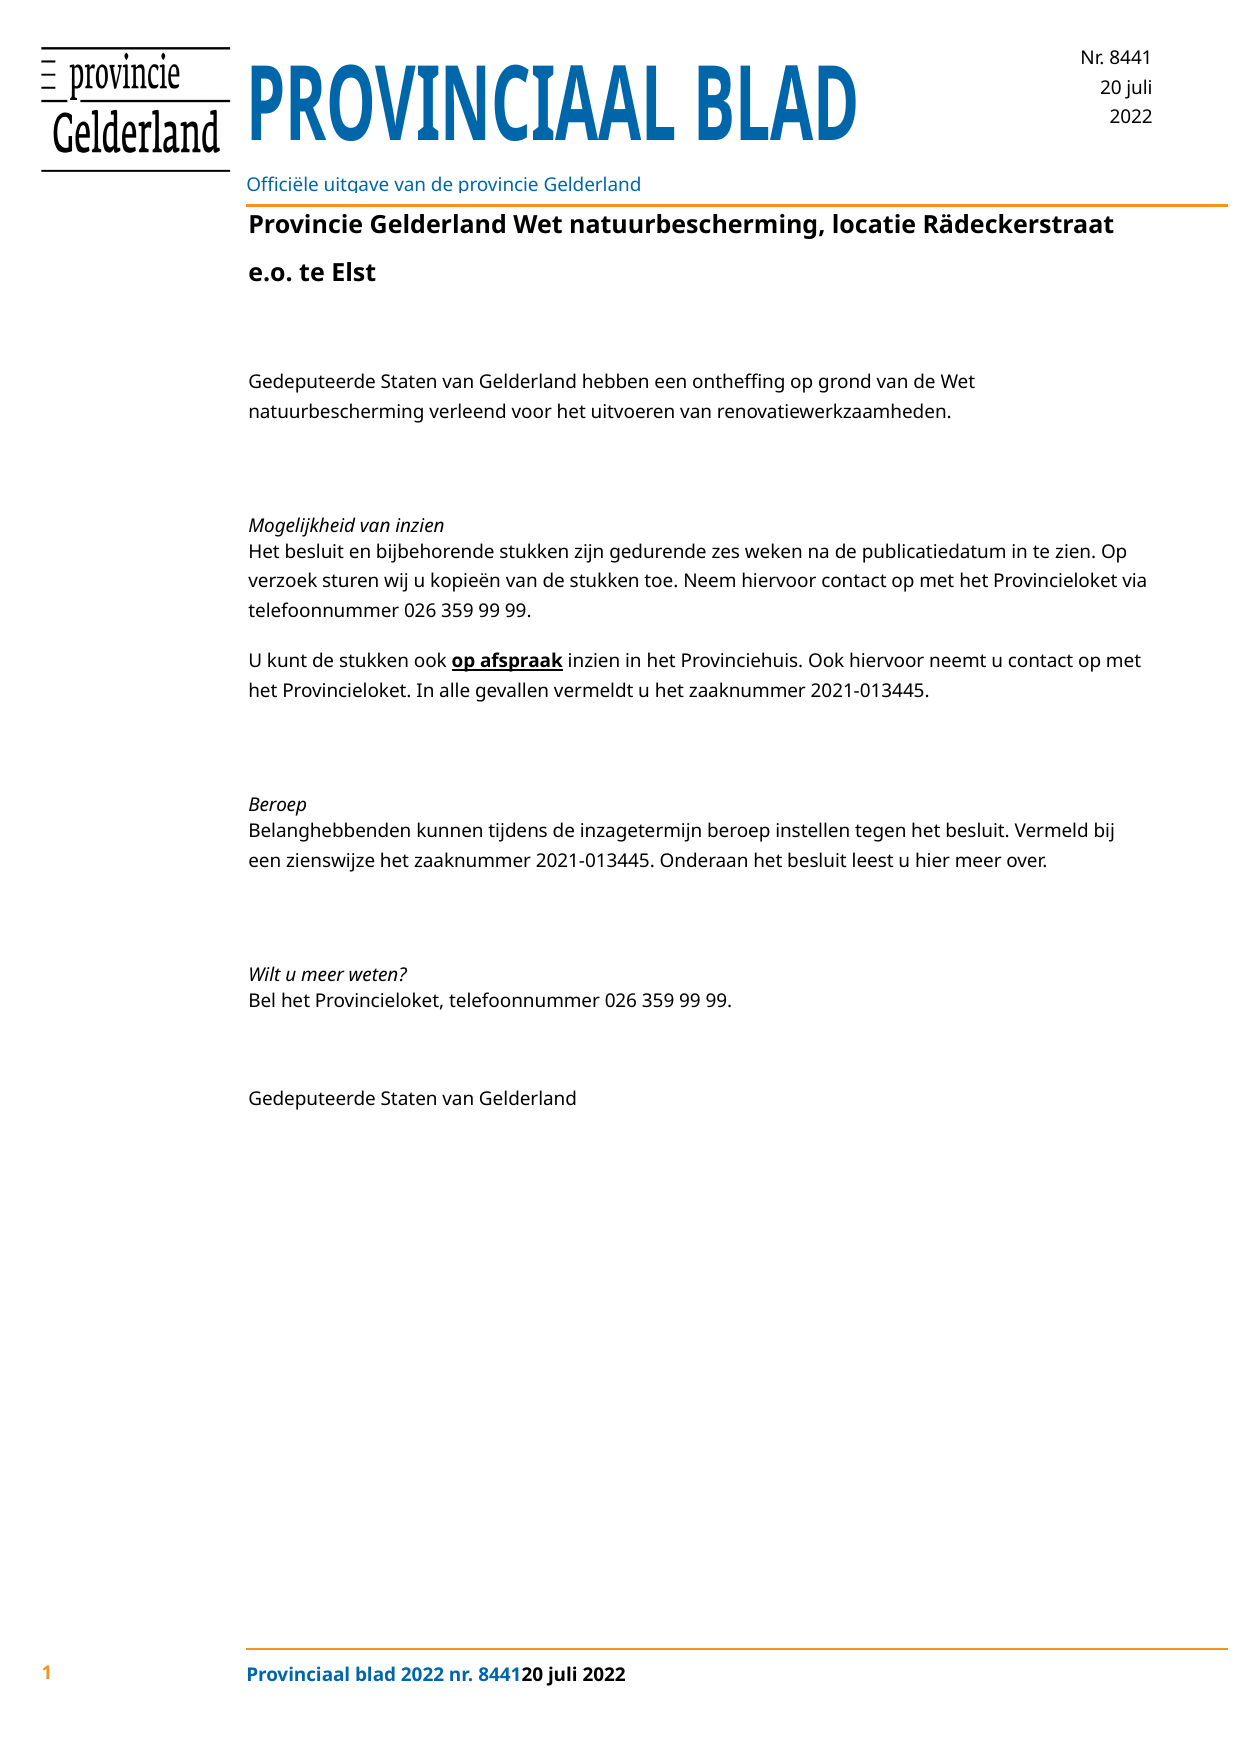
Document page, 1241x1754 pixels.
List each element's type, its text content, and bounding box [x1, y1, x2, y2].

picture [41, 47, 231, 172]
text Provincie Gelderland Wet natuurbescherming, locatie Rädeckerstraat e.o. te Elst [248, 207, 1152, 288]
text Gedeputeerde Staten van Gelderland hebben een ontheffing op grond van de Wet natuurbescherming verleend voor het uitvoeren van renovatiewerkzaamheden. [248, 368, 1152, 424]
text Beroep [248, 792, 1152, 817]
text Wilt u meer weten? [248, 961, 1152, 987]
text Bel het Provincieloket, telefoonnummer 026 359 99 99. [248, 987, 1152, 1013]
text Mogelijkheid van inzien [248, 512, 1152, 538]
text Belanghebbenden kunnen tijdens de inzagetermijn beroep instellen tegen het besluit. Vermeld bij een zienswijze het zaaknummer 2021-013445. Onderaan het besluit leest u hier meer over. [248, 817, 1152, 873]
text Gedeputeerde Staten van Gelderland [248, 1085, 1152, 1111]
text U kunt de stukken ook op afspraak inzien in het Provinciehuis. Ook hiervoor neemt u contact op met het Provincieloket. In alle gevallen vermeldt u het zaaknummer 2021-013445. [248, 648, 1152, 703]
text Het besluit en bijbehorende stukken zijn gedurende zes weken na de publicatiedatum in te zien. Op verzoek sturen wij u kopieën van de stukken toe. Neem hiervoor contact op met het Provincieloket via telefoonnummer 026 359 99 99. [248, 538, 1152, 623]
